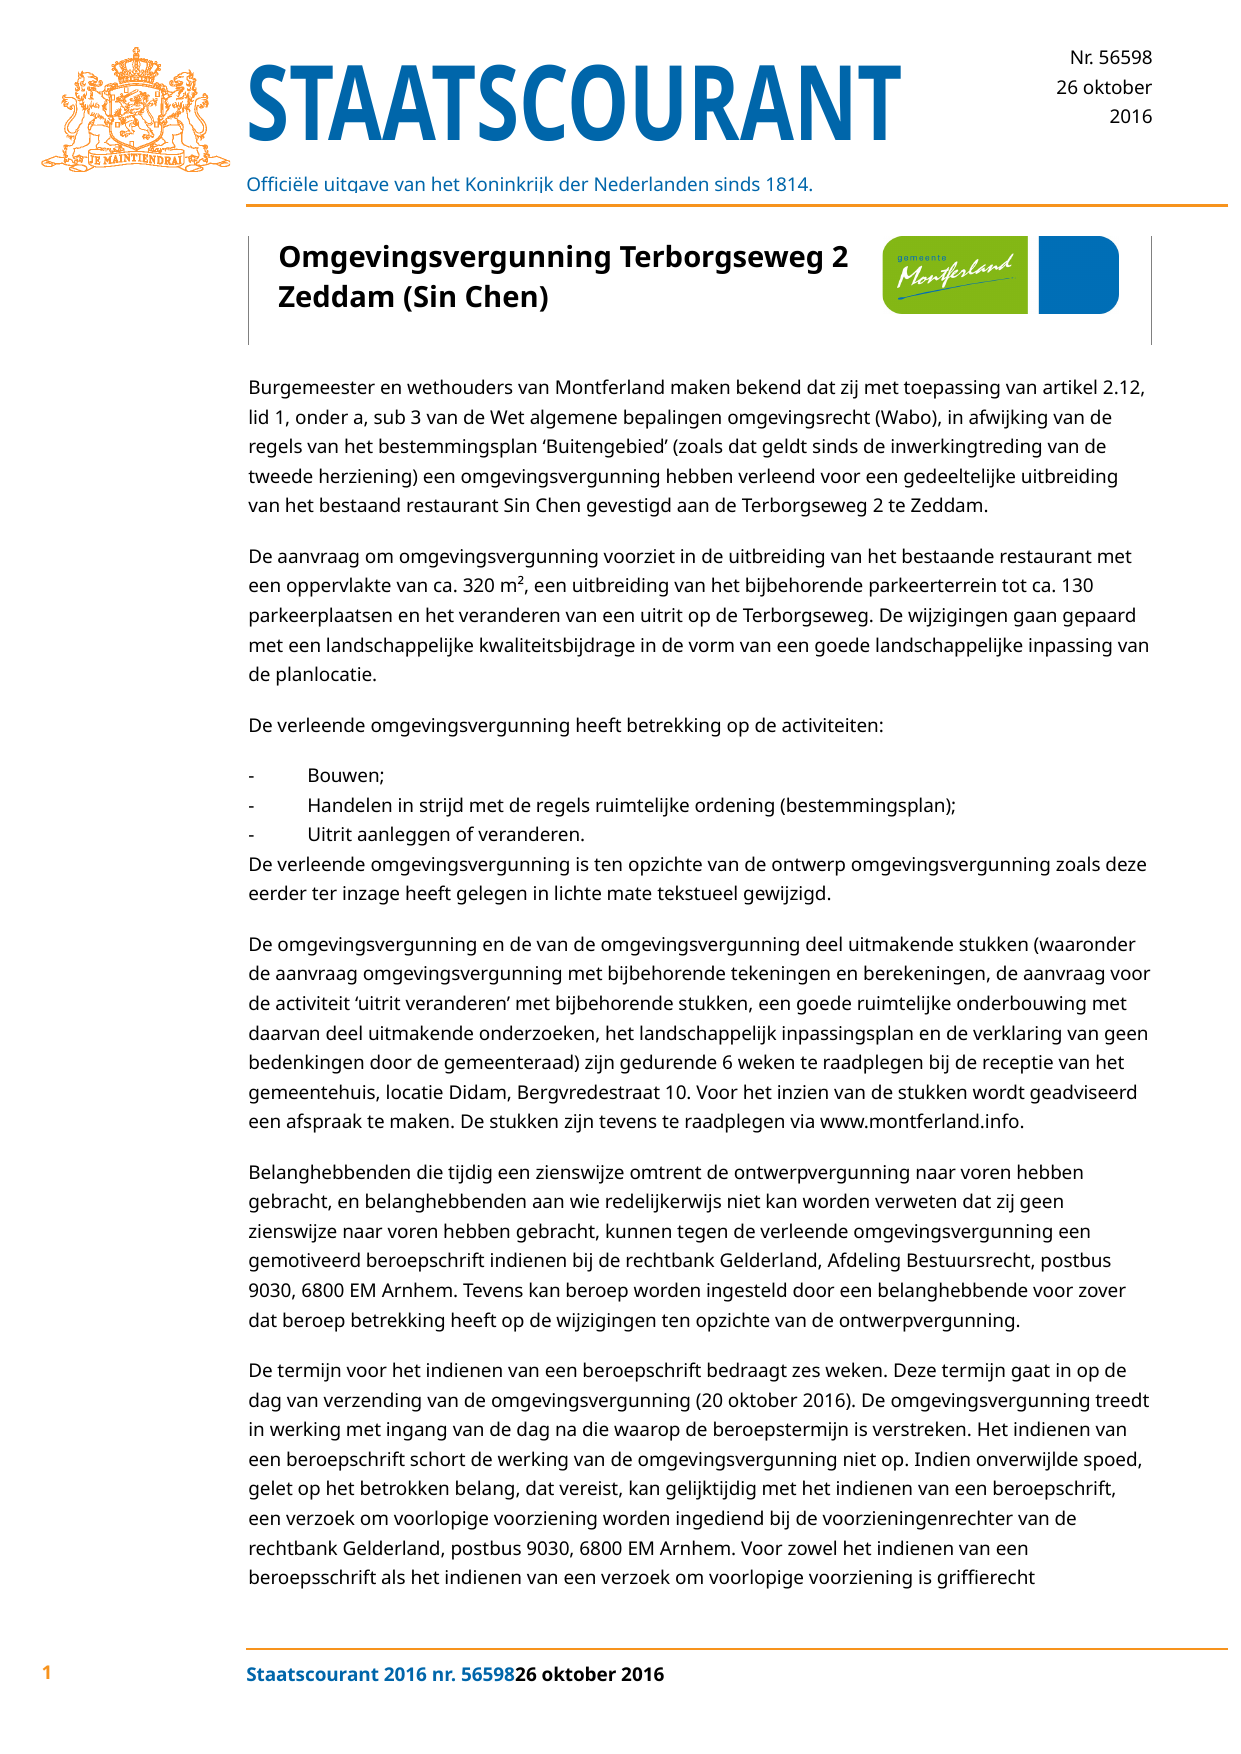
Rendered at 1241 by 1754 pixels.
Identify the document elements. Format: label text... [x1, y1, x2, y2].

list Handelen in strijd met de regels ruimtelijke ordening (bestemmingsplan); [248, 792, 1152, 817]
list Uitrit aanleggen of veranderen. [248, 821, 1152, 847]
text De verleende omgevingsvergunning heeft betrekking op de activiteiten: [248, 712, 1152, 737]
table_header Omgevingsvergunning Terborgseweg 2 Zeddam (Sin Chen) [249, 236, 850, 345]
text De termijn voor het indienen van een beroepschrift bedraagt zes weken. Deze termijn gaat in op de dag van verzending van de omgevingsvergunning (20 oktober 2016). De omgevingsvergunning treedt in werking met ingang van de dag na die waarop de beroepstermijn is verstreken. Het indienen van een beroepschrift schort de werking van de omgevingsvergunning niet op. Indien onverwijlde spoed, gelet op het betrokken belang, dat vereist, kan gelijktijdig met het indienen van een beroepschrift, een verzoek om voorlopige voorziening worden ingediend bij de voorzieningenrechter van de rechtbank Gelderland, postbus 9030, 6800 EM Arnhem. Voor zowel het indienen van een beroepsschrift als het indienen van een verzoek om voorlopige voorziening is griffierecht [248, 1357, 1152, 1590]
text De aanvraag om omgevingsvergunning voorziet in de uitbreiding van het bestaande restaurant met een oppervlakte van ca. 320 m², een uitbreiding van het bijbehorende parkeerterrein tot ca. 130 parkeerplaatsen en het veranderen van een uitrit op de Terborgseweg. De wijzigingen gaan gepaard met een landschappelijke kwaliteitsbijdrage in de vorm van een goede landschappelijke inpassing van de planlocatie. [248, 543, 1152, 687]
text De omgevingsvergunning en de van de omgevingsvergunning deel uitmakende stukken (waaronder de aanvraag omgevingsvergunning met bijbehorende tekeningen en berekeningen, de aanvraag voor de activiteit ‘uitrit veranderen’ met bijbehorende stukken, een goede ruimtelijke onderbouwing met daarvan deel uitmakende onderzoeken, het landschappelijk inpassingsplan en de verklaring van geen bedenkingen door de gemeenteraad) zijn gedurende 6 weken te raadplegen bij de receptie van het gemeentehuis, locatie Didam, Bergvredestraat 10. Voor het inzien van de stukken wordt geadviseerd een afspraak te maken. De stukken zijn tevens te raadplegen via www.montferland.info. [248, 931, 1152, 1134]
text Burgemeester en wethouders van Montferland maken bekend dat zij met toepassing van artikel 2.12, lid 1, onder a, sub 3 van de Wet algemene bepalingen omgevingsrecht (Wabo), in afwijking van de regels van het bestemmingsplan ‘Buitengebied’ (zoals dat geldt sinds de inwerkingtreding van de tweede herziening) een omgevingsvergunning hebben verleend voor een gedeeltelijke uitbreiding van het bestaand restaurant Sin Chen gevestigd aan de Terborgseweg 2 te Zeddam. [248, 374, 1152, 518]
list Bouwen; [248, 762, 1152, 788]
text De verleende omgevingsvergunning is ten opzichte van de ontwerp omgevingsvergunning zoals deze eerder ter inzage heeft gelegen in lichte mate tekstueel gewijzigd. [248, 851, 1152, 906]
table_header [850, 236, 1151, 345]
picture [882, 236, 1119, 314]
text Belanghebbenden die tijdig een zienswijze omtrent de ontwerpvergunning naar voren hebben gebracht, en belanghebbenden aan wie redelijkerwijs niet kan worden verweten dat zij geen zienswijze naar voren hebben gebracht, kunnen tegen de verleende omgevingsvergunning een gemotiveerd beroepschrift indienen bij de rechtbank Gelderland, Afdeling Bestuursrecht, postbus 9030, 6800 EM Arnhem. Tevens kan beroep worden ingesteld door een belanghebbende voor zover dat beroep betrekking heeft op de wijzigingen ten opzichte van de ontwerpvergunning. [248, 1159, 1152, 1332]
picture [41, 47, 231, 172]
